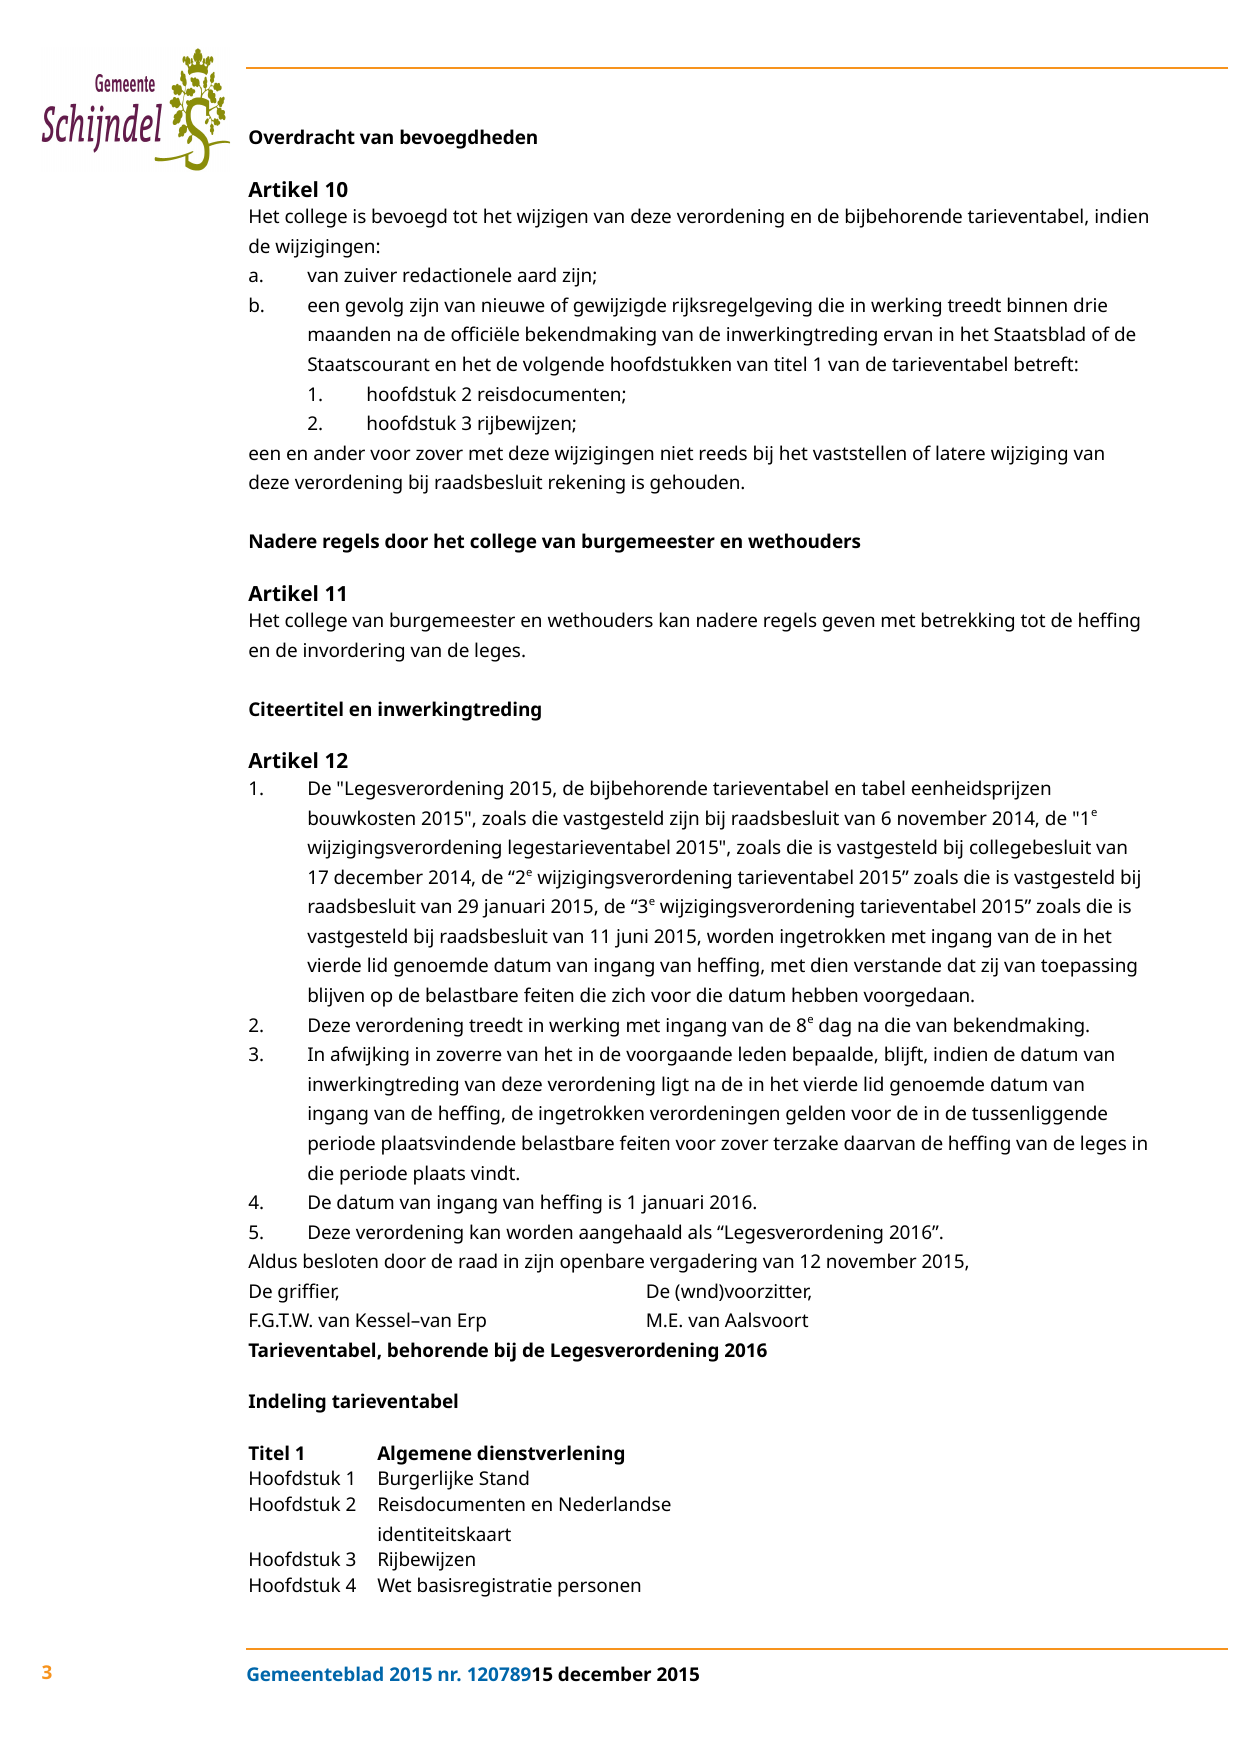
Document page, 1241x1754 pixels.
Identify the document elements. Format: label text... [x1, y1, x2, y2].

text Overdracht van bevoegdheden [248, 124, 1152, 150]
table_cell [764, 1572, 893, 1598]
table_cell Hoofdstuk 2 [248, 1491, 377, 1546]
list hoofdstuk 2 reisdocumenten; [307, 381, 1152, 406]
table_cell [894, 1546, 1022, 1572]
table_cell [764, 1414, 893, 1440]
table_cell [377, 1363, 764, 1388]
table_cell [764, 1363, 893, 1388]
text Aldus besloten door de raad in zijn openbare vergadering van 12 november 2015, [248, 1248, 1152, 1274]
list In afwijking in zoverre van het in de voorgaande leden bepaalde, blijft, indien de datum van inwerkingtreding van deze verordening ligt na de in het vierde lid genoemde datum van ingang van de heffing, de ingetrokken verordeningen gelden voor de in de tussenliggende periode plaatsvindende belastbare feiten voor zover terzake daarvan de heffing van de leges in die periode plaats vindt. [248, 1041, 1152, 1185]
text Nadere regels door het college van burgemeester en wethouders [248, 529, 1152, 554]
list van zuiver redactionele aard zijn; [248, 262, 1152, 288]
table_cell [1023, 1465, 1152, 1491]
table_cell Burgerlijke Stand [377, 1465, 764, 1491]
table_cell [764, 1546, 893, 1572]
table_cell [377, 1414, 764, 1440]
table_cell Algemene dienstverlening [377, 1440, 764, 1465]
list hoofdstuk 3 rijbewijzen; [307, 410, 1152, 436]
table_cell [764, 1491, 893, 1546]
table_cell [764, 1440, 893, 1465]
table_cell Indeling tarieventabel [248, 1388, 764, 1414]
table_cell [894, 1465, 1022, 1491]
table_cell [764, 1465, 893, 1491]
table_cell Hoofdstuk 4 [248, 1572, 377, 1598]
list Deze verordening treedt in werking met ingang van de 8e dag na die van bekendmaking. [248, 1012, 1152, 1037]
text een en ander voor zover met deze wijzigingen niet reeds bij het vaststellen of latere wijziging van deze verordening bij raadsbesluit rekening is gehouden. [248, 440, 1152, 495]
table_cell [1023, 1440, 1152, 1465]
list Deze verordening kan worden aangehaald als “Legesverordening 2016”. [248, 1219, 1152, 1244]
table_cell [248, 1363, 377, 1388]
table_cell [1023, 1546, 1152, 1572]
table_cell [1023, 1491, 1152, 1546]
text Artikel 10 [248, 175, 1152, 203]
table_cell Hoofdstuk 1 [248, 1465, 377, 1491]
text Artikel 11 [248, 579, 1152, 607]
list een gevolg zijn van nieuwe of gewijzigde rijksregelgeving die in werking treedt binnen drie maanden na de officiële bekendmaking van de inwerkingtreding ervan in het Staatsblad of de Staatscourant en het de volgende hoofdstukken van titel 1 van de tarieventabel betreft: [248, 292, 1152, 377]
table_cell Hoofdstuk 3 [248, 1546, 377, 1572]
text Het college is bevoegd tot het wijzigen van deze verordening en de bijbehorende tarieventabel, indien de wijzigingen: [248, 203, 1152, 258]
table_cell [1023, 1572, 1152, 1598]
table_cell [1023, 1388, 1152, 1414]
table_cell [894, 1491, 1022, 1546]
table_cell [894, 1414, 1022, 1440]
table_cell [764, 1388, 893, 1414]
table_cell Wet basisregistratie personen [377, 1572, 764, 1598]
list De datum van ingang van heffing is 1 januari 2016. [248, 1189, 1152, 1215]
text Citeertitel en inwerkingtreding [248, 696, 1152, 722]
table_cell [894, 1388, 1022, 1414]
table_cell [1023, 1414, 1152, 1440]
list De "Legesverordening 2015, de bijbehorende tarieventabel en tabel eenheidsprijzen bouwkosten 2015", zoals die vastgesteld zijn bij raadsbesluit van 6 november 2014, de "1e wijzigingsverordening legestarieventabel 2015", zoals die is vastgesteld bij collegebesluit van 17 december 2014, de “2e wijzigingsverordening tarieventabel 2015” zoals die is vastgesteld bij raadsbesluit van 29 januari 2015, de “3e wijzigingsverordening tarieventabel 2015” zoals die is vastgesteld bij raadsbesluit van 11 juni 2015, worden ingetrokken met ingang van de in het vierde lid genoemde datum van ingang van heffing, met dien verstande dat zij van toepassing blijven op de belastbare feiten die zich voor die datum hebben voorgedaan. [248, 775, 1152, 1008]
table_cell [1023, 1363, 1152, 1388]
table_cell [894, 1572, 1022, 1598]
table_header De griffier, F.G.T.W. van Kessel–van Erp [248, 1278, 646, 1333]
text Het college van burgemeester en wethouders kan nadere regels geven met betrekking tot de heffing en de invordering van de leges. [248, 607, 1152, 663]
table_cell Rijbewijzen [377, 1546, 764, 1572]
table_cell [248, 1414, 377, 1440]
table_cell Titel 1 [248, 1440, 377, 1465]
table_cell Reisdocumenten en Nederlandse identiteitskaart [377, 1491, 764, 1546]
table_cell [894, 1440, 1022, 1465]
picture [41, 47, 231, 172]
text Artikel 12 [248, 747, 1152, 775]
table_header De (wnd)voorzitter, M.E. van Aalsvoort [646, 1278, 1152, 1333]
table_cell [894, 1363, 1022, 1388]
table_header [1023, 1337, 1152, 1362]
table_header Tarieventabel, behorende bij de Legesverordening 2016 [248, 1337, 1022, 1362]
